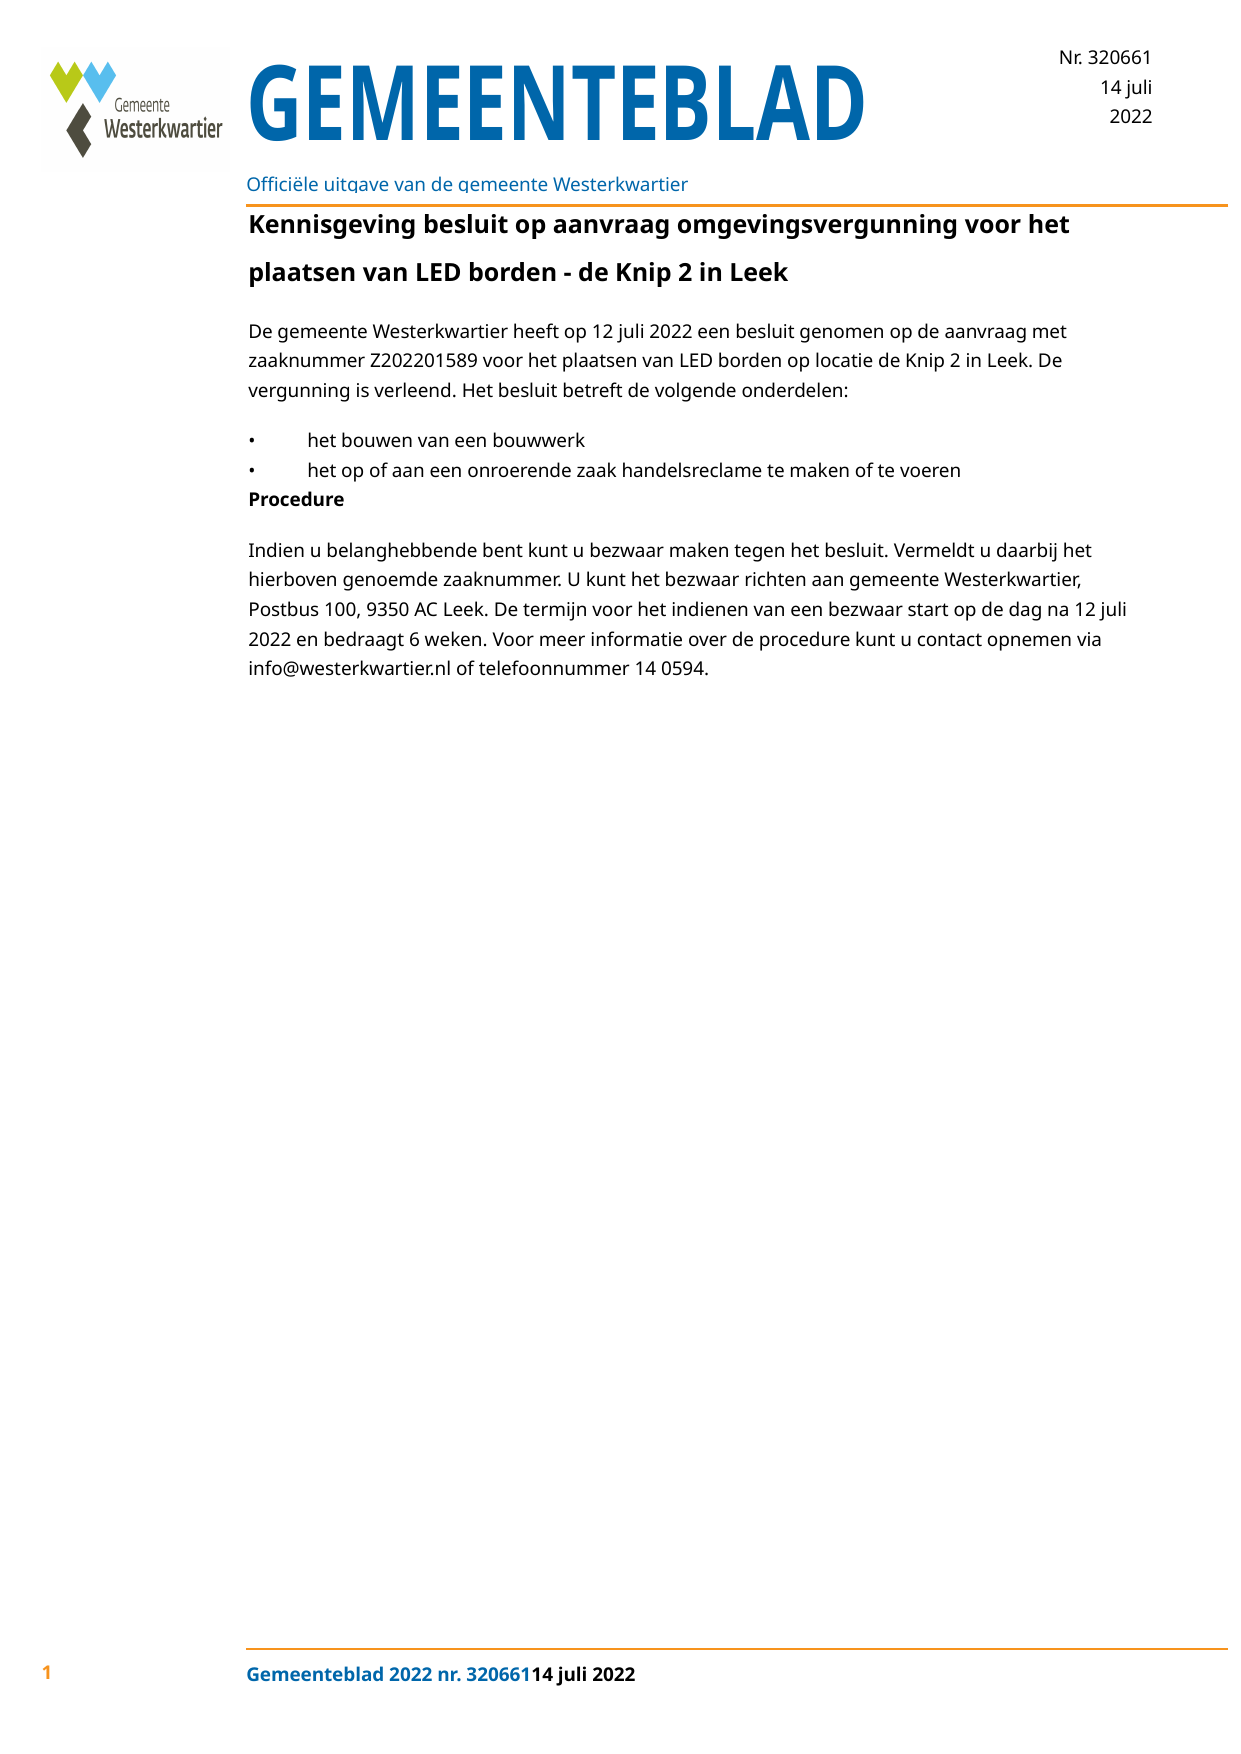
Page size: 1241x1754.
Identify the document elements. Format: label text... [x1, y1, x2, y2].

list het bouwen van een bouwwerk [248, 427, 1152, 453]
text Indien u belanghebbende bent kunt u bezwaar maken tegen het besluit. Vermeldt u daarbij het hierboven genoemde zaaknummer. U kunt het bezwaar richten aan gemeente Westerkwartier, Postbus 100, 9350 AC Leek. De termijn voor het indienen van een bezwaar start op de dag na 12 juli 2022 en bedraagt 6 weken. Voor meer informatie over de procedure kunt u contact opnemen via info@westerkwartier.nl of telefoonnummer 14 0594. [248, 537, 1152, 681]
text Procedure [248, 487, 1152, 512]
text De gemeente Westerkwartier heeft op 12 juli 2022 een besluit genomen op de aanvraag met zaaknummer Z202201589 voor het plaatsen van LED borden op locatie de Knip 2 in Leek. De vergunning is verleend. Het besluit betreft de volgende onderdelen: [248, 318, 1152, 403]
text Kennisgeving besluit op aanvraag omgevingsvergunning voor het plaatsen van LED borden - de Knip 2 in Leek [248, 207, 1152, 288]
picture [41, 47, 231, 172]
list het op of aan een onroerende zaak handelsreclame te maken of te voeren [248, 457, 1152, 483]
